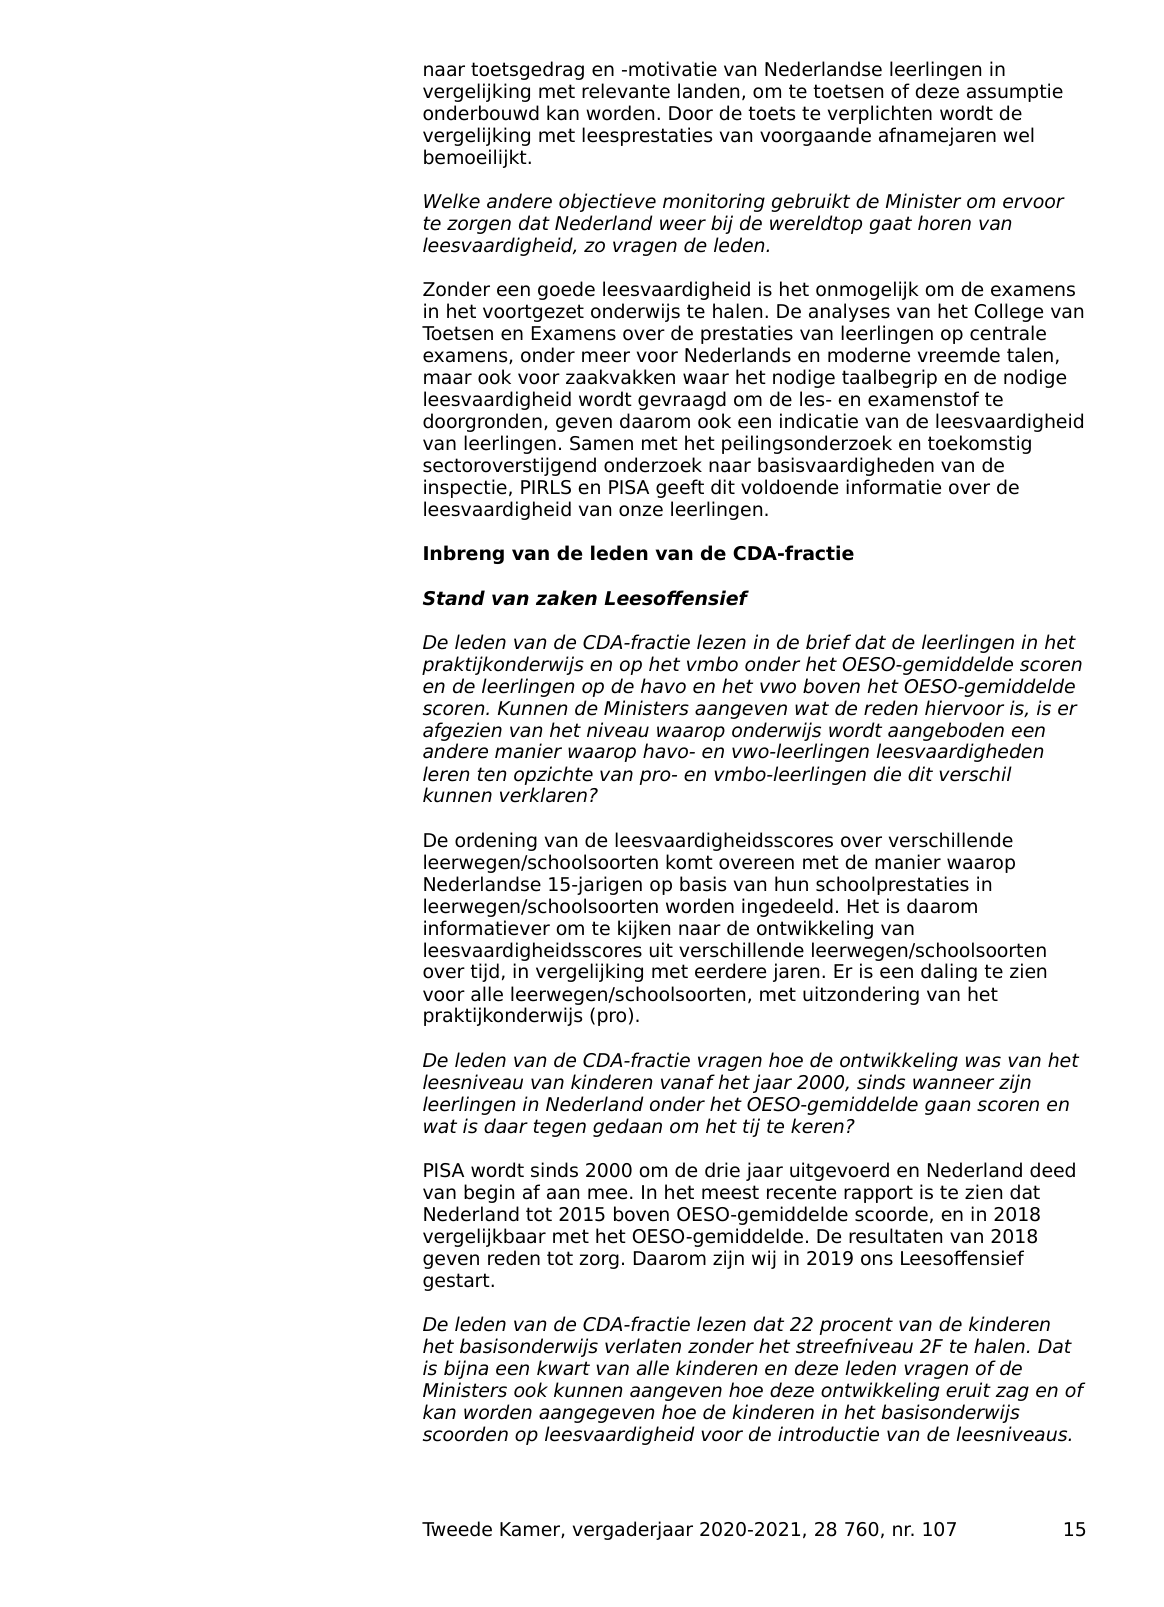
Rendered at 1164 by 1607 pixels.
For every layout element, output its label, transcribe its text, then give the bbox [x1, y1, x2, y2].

subtitle Stand van zaken Leesoffensief [422, 587, 1087, 609]
text De ordening van de leesvaardigheidsscores over verschillende leerwegen/schoolsoorten komt overeen met de manier waarop Nederlandse 15-jarigen op basis van hun schoolprestaties in leerwegen/schoolsoorten worden ingedeeld. Het is daarom informatiever om te kijken naar de ontwikkeling van leesvaardigheidsscores uit verschillende leerwegen/schoolsoorten over tijd, in vergelijking met eerdere jaren. Er is een daling te zien voor alle leerwegen/schoolsoorten, met uitzondering van het praktijkonderwijs (pro). [422, 829, 1087, 1027]
text De leden van de CDA-fractie lezen in de brief dat de leerlingen in het praktijkonderwijs en op het vmbo onder het OESO-gemiddelde scoren en de leerlingen op de havo en het vwo boven het OESO-gemiddelde scoren. Kunnen de Ministers aangeven wat de reden hiervoor is, is er afgezien van het niveau waarop onderwijs wordt aangeboden een andere manier waarop havo- en vwo-leerlingen leesvaardigheden leren ten opzichte van pro- en vmbo-leerlingen die dit verschil kunnen verklaren? [422, 632, 1087, 807]
text naar toetsgedrag en -motivatie van Nederlandse leerlingen in vergelijking met relevante landen, om te toetsen of deze assumptie onderbouwd kan worden. Door de toets te verplichten wordt de vergelijking met leesprestaties van voorgaande afnamejaren wel bemoeilijkt. [422, 59, 1087, 169]
text De leden van de CDA-fractie lezen dat 22 procent van de kinderen het basisonderwijs verlaten zonder het streefniveau 2F te halen. Dat is bijna een kwart van alle kinderen en deze leden vragen of de Ministers ook kunnen aangeven hoe deze ontwikkeling eruit zag en of kan worden aangegeven hoe de kinderen in het basisonderwijs scoorden op leesvaardigheid voor de introductie van de leesniveaus. [422, 1314, 1087, 1446]
subtitle Inbreng van de leden van de CDA-fractie [422, 543, 1087, 565]
text Zonder een goede leesvaardigheid is het onmogelijk om de examens in het voortgezet onderwijs te halen. De analyses van het College van Toetsen en Examens over de prestaties van leerlingen op centrale examens, onder meer voor Nederlands en moderne vreemde talen, maar ook voor zaakvakken waar het nodige taalbegrip en de nodige leesvaardigheid wordt gevraagd om de les- en examenstof te doorgronden, geven daarom ook een indicatie van de leesvaardigheid van leerlingen. Samen met het peilingsonderzoek en toekomstig sectoroverstijgend onderzoek naar basisvaardigheden van de inspectie, PIRLS en PISA geeft dit voldoende informatie over de leesvaardigheid van onze leerlingen. [422, 279, 1087, 521]
text Welke andere objectieve monitoring gebruikt de Minister om ervoor te zorgen dat Nederland weer bij de wereldtop gaat horen van leesvaardigheid, zo vragen de leden. [422, 191, 1087, 257]
text De leden van de CDA-fractie vragen hoe de ontwikkeling was van het leesniveau van kinderen vanaf het jaar 2000, sinds wanneer zijn leerlingen in Nederland onder het OESO-gemiddelde gaan scoren en wat is daar tegen gedaan om het tij te keren? [422, 1049, 1087, 1137]
text PISA wordt sinds 2000 om de drie jaar uitgevoerd en Nederland deed van begin af aan mee. In het meest recente rapport is te zien dat Nederland tot 2015 boven OESO-gemiddelde scoorde, en in 2018 vergelijkbaar met het OESO-gemiddelde. De resultaten van 2018 geven reden tot zorg. Daarom zijn wij in 2019 ons Leesoffensief gestart. [422, 1160, 1087, 1292]
